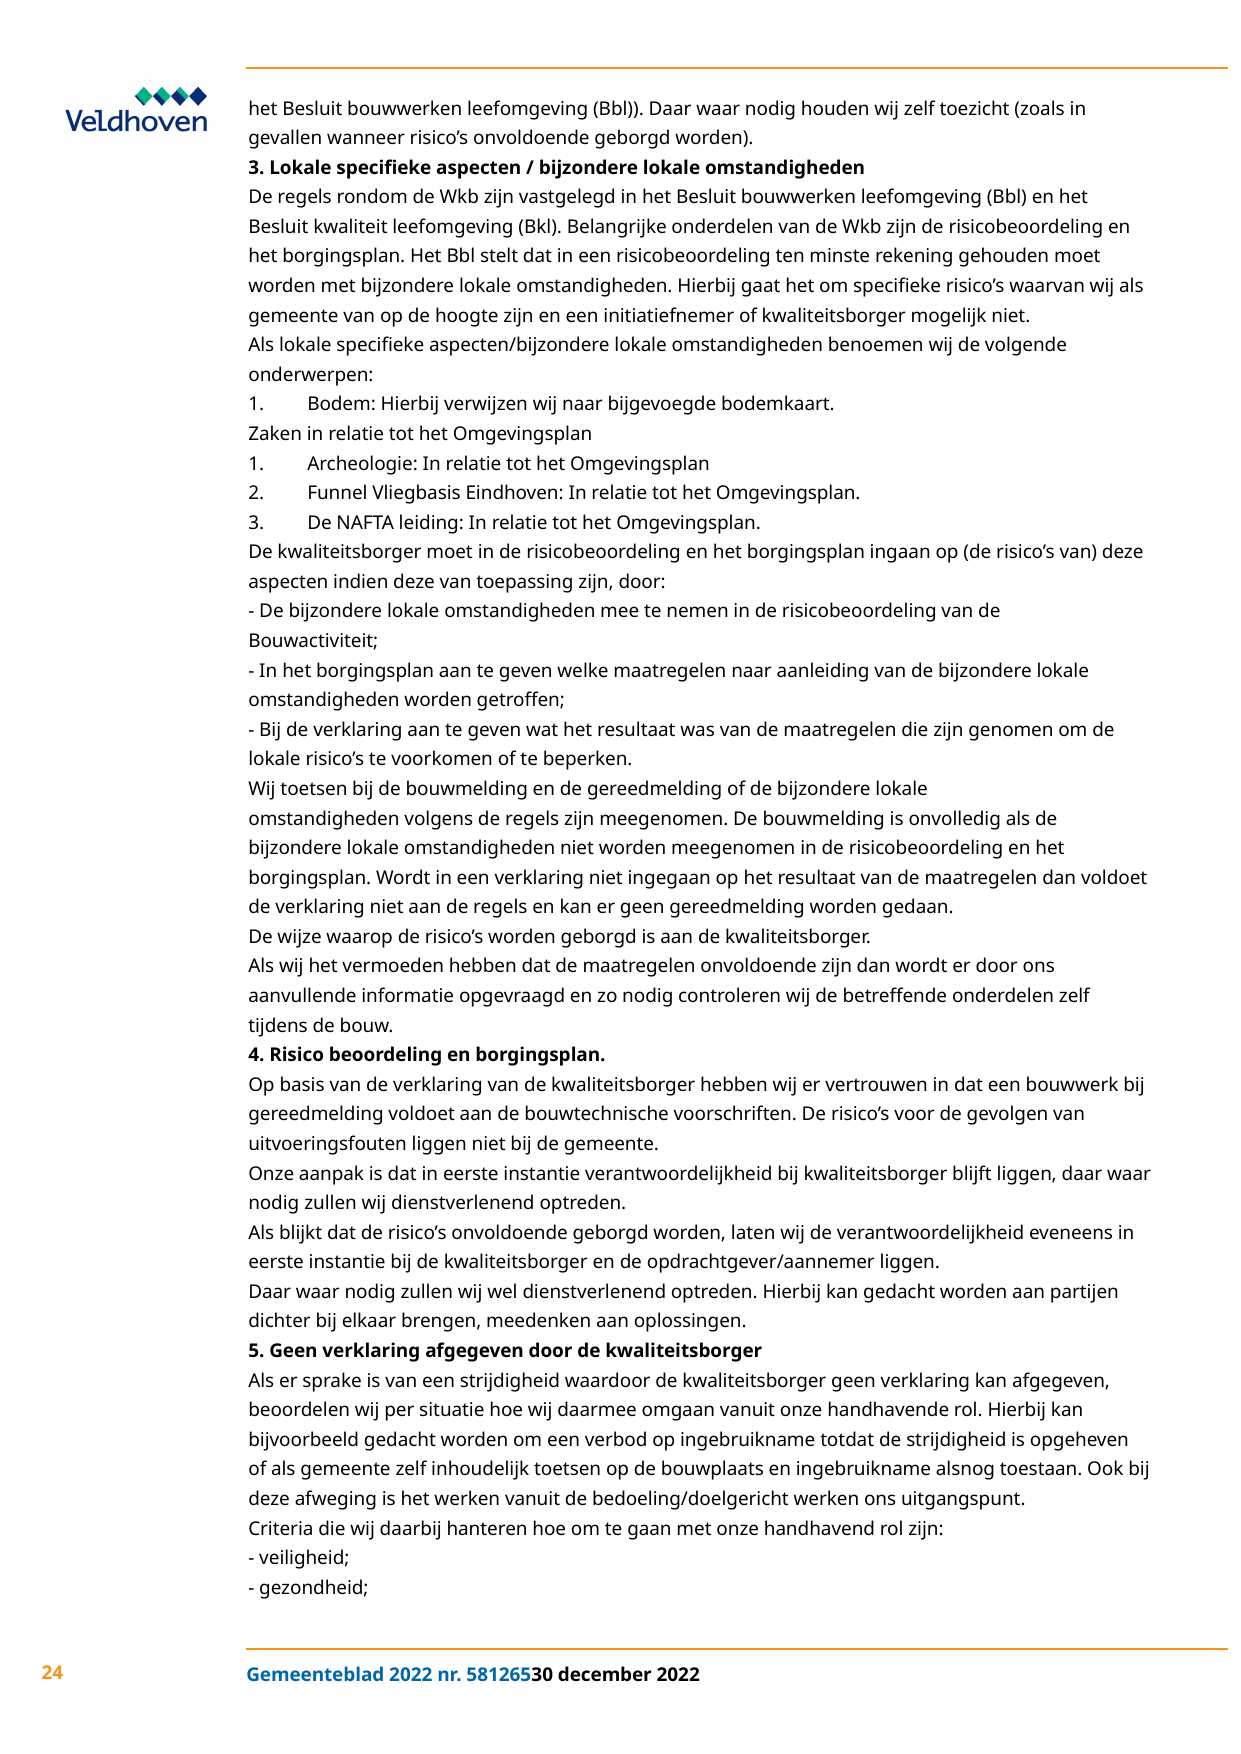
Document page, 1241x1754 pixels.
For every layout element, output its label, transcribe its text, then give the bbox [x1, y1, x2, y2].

text - De bijzondere lokale omstandigheden mee te nemen in de risicobeoordeling van de [248, 598, 1152, 623]
text Bouwactiviteit; [248, 627, 1152, 653]
text De regels rondom de Wkb zijn vastgelegd in het Besluit bouwwerken leefomgeving (Bbl) en het Besluit kwaliteit leefomgeving (Bkl). Belangrijke onderdelen van de Wkb zijn de risicobeoordeling en het borgingsplan. Het Bbl stelt dat in een risicobeoordeling ten minste rekening gehouden moet worden met bijzondere lokale omstandigheden. Hierbij gaat het om specifieke risico’s waarvan wij als gemeente van op de hoogte zijn en een initiatiefnemer of kwaliteitsborger mogelijk niet. [248, 183, 1152, 328]
text Als wij het vermoeden hebben dat de maatregelen onvoldoende zijn dan wordt er door ons aanvullende informatie opgevraagd en zo nodig controleren wij de betreffende onderdelen zelf tijdens de bouw. [248, 953, 1152, 1038]
list De NAFTA leiding: In relatie tot het Omgevingsplan. [248, 509, 1152, 535]
picture [41, 47, 231, 172]
text Criteria die wij daarbij hanteren hoe om te gaan met onze handhavend rol zijn: [248, 1515, 1152, 1541]
list Funnel Vliegbasis Eindhoven: In relatie tot het Omgevingsplan. [248, 479, 1152, 505]
text - gezondheid; [248, 1574, 1152, 1600]
text omstandigheden volgens de regels zijn meegenomen. De bouwmelding is onvolledig als de bijzondere lokale omstandigheden niet worden meegenomen in de risicobeoordeling en het borgingsplan. Wordt in een verklaring niet ingegaan op het resultaat van de maatregelen dan voldoet de verklaring niet aan de regels en kan er geen gereedmelding worden gedaan. [248, 805, 1152, 919]
text Als lokale specifieke aspecten/bijzondere lokale omstandigheden benoemen wij de volgende onderwerpen: [248, 331, 1152, 387]
text Als blijkt dat de risico’s onvoldoende geborgd worden, laten wij de verantwoordelijkheid eveneens in eerste instantie bij de kwaliteitsborger en de opdrachtgever/aannemer liggen. [248, 1219, 1152, 1274]
list Archeologie: In relatie tot het Omgevingsplan [248, 450, 1152, 476]
text 3. Lokale specifieke aspecten / bijzondere lokale omstandigheden [248, 154, 1152, 180]
text - In het borgingsplan aan te geven welke maatregelen naar aanleiding van de bijzondere lokale omstandigheden worden getroffen; [248, 657, 1152, 712]
text het Besluit bouwwerken leefomgeving (Bbl)). Daar waar nodig houden wij zelf toezicht (zoals in gevallen wanneer risico’s onvoldoende geborgd worden). [248, 95, 1152, 150]
text Zaken in relatie tot het Omgevingsplan [248, 420, 1152, 446]
list Bodem: Hierbij verwijzen wij naar bijgevoegde bodemkaart. [248, 391, 1152, 416]
text Onze aanpak is dat in eerste instantie verantwoordelijkheid bij kwaliteitsborger blijft liggen, daar waar nodig zullen wij dienstverlenend optreden. [248, 1160, 1152, 1215]
text Daar waar nodig zullen wij wel dienstverlenend optreden. Hierbij kan gedacht worden aan partijen dichter bij elkaar brengen, meedenken aan oplossingen. [248, 1278, 1152, 1333]
text Op basis van de verklaring van de kwaliteitsborger hebben wij er vertrouwen in dat een bouwwerk bij gereedmelding voldoet aan de bouwtechnische voorschriften. De risico’s voor de gevolgen van uitvoeringsfouten liggen niet bij de gemeente. [248, 1071, 1152, 1156]
text De wijze waarop de risico’s worden geborgd is aan de kwaliteitsborger. [248, 923, 1152, 949]
text 5. Geen verklaring afgegeven door de kwaliteitsborger [248, 1337, 1152, 1363]
text - veiligheid; [248, 1544, 1152, 1570]
text De kwaliteitsborger moet in de risicobeoordeling en het borgingsplan ingaan op (de risico’s van) deze aspecten indien deze van toepassing zijn, door: [248, 538, 1152, 594]
text - Bij de verklaring aan te geven wat het resultaat was van de maatregelen die zijn genomen om de lokale risico’s te voorkomen of te beperken. [248, 716, 1152, 771]
text Wij toetsen bij de bouwmelding en de gereedmelding of de bijzondere lokale [248, 775, 1152, 801]
text Als er sprake is van een strijdigheid waardoor de kwaliteitsborger geen verklaring kan afgegeven, beoordelen wij per situatie hoe wij daarmee omgaan vanuit onze handhavende rol. Hierbij kan bijvoorbeeld gedacht worden om een verbod op ingebruikname totdat de strijdigheid is opgeheven of als gemeente zelf inhoudelijk toetsen op de bouwplaats en ingebruikname alsnog toestaan. Ook bij deze afweging is het werken vanuit de bedoeling/doelgericht werken ons uitgangspunt. [248, 1367, 1152, 1511]
text 4. Risico beoordeling en borgingsplan. [248, 1041, 1152, 1067]
